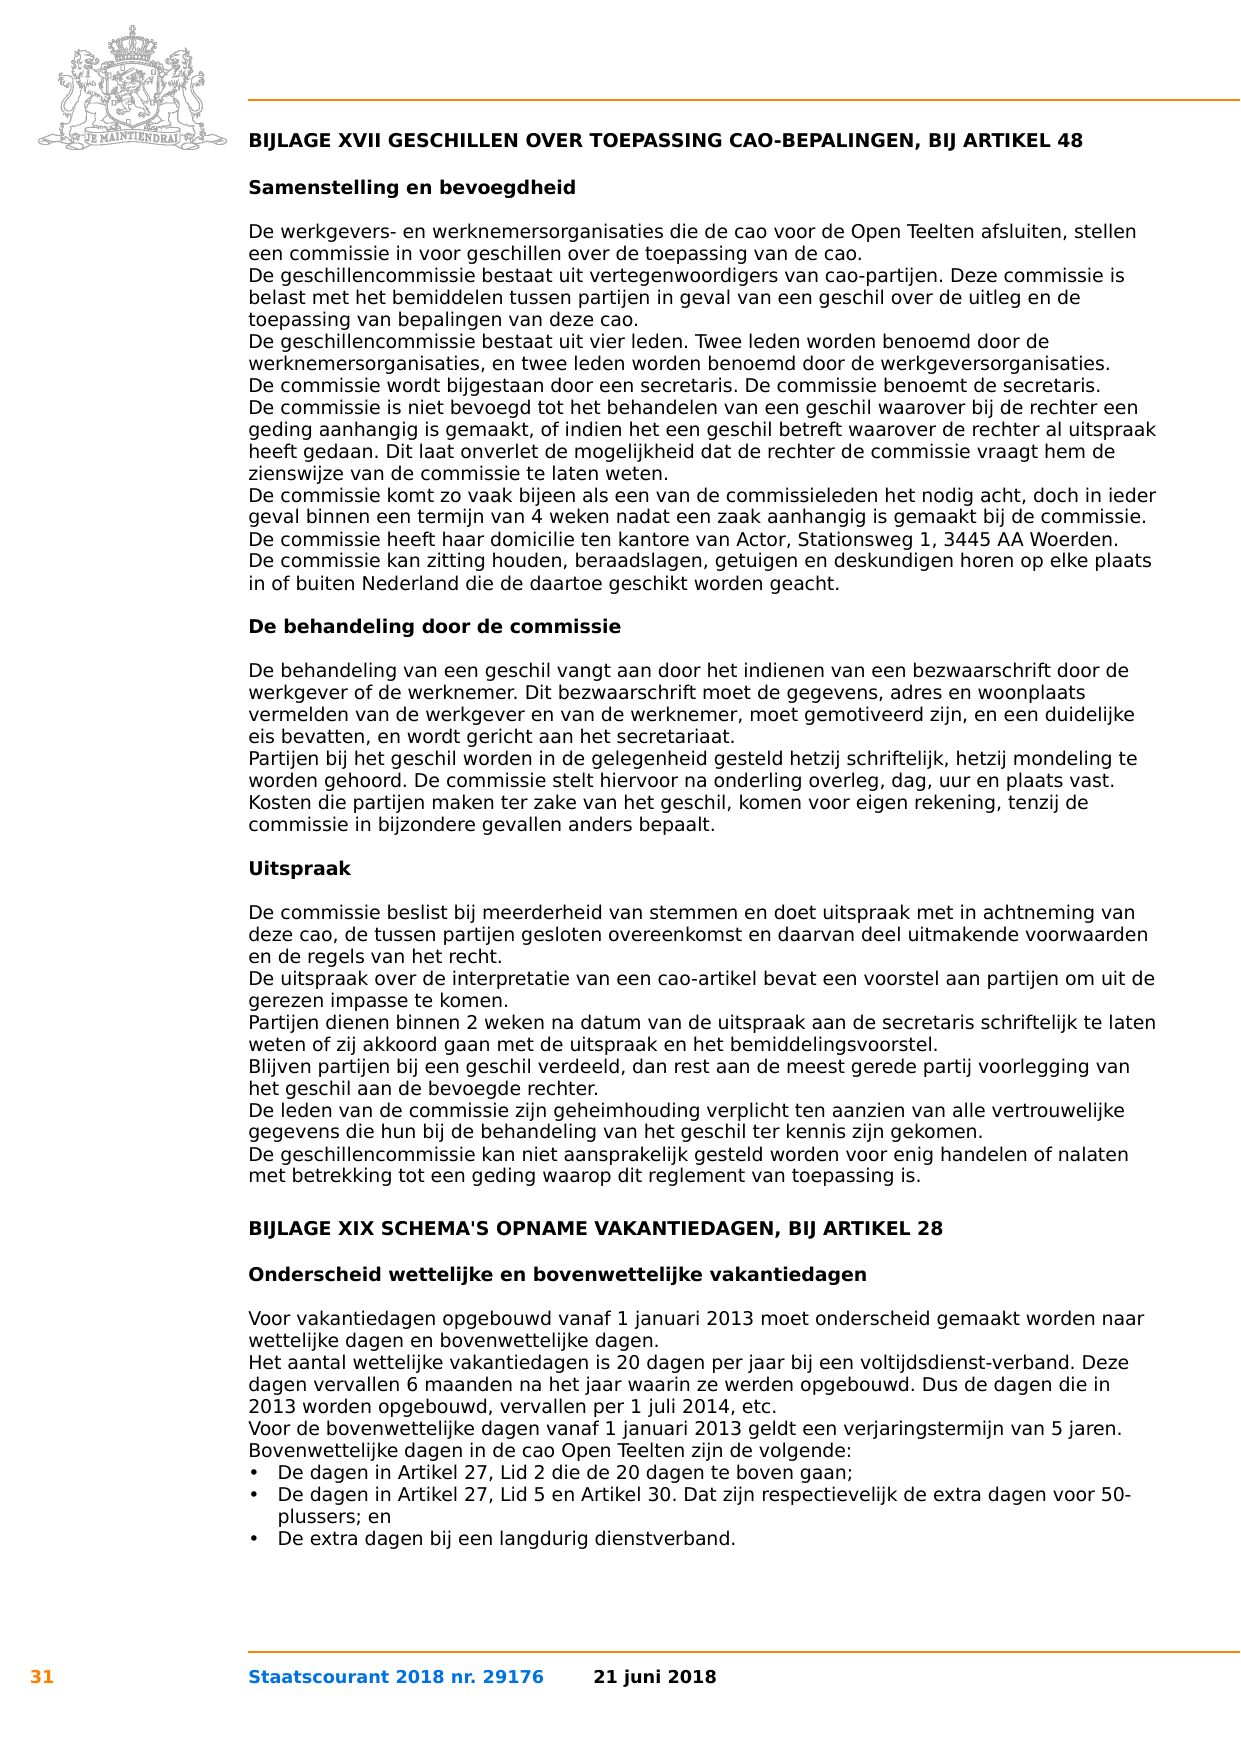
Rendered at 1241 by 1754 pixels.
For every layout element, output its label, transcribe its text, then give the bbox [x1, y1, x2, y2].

text De commissie beslist bij meerderheid van stemmen en doet uitspraak met in achtneming van deze cao, de tussen partijen gesloten overeenkomst en daarvan deel uitmakende voorwaarden en de regels van het recht. [248, 902, 1163, 968]
subtitle BIJLAGE XIX SCHEMA'S OPNAME VAKANTIEDAGEN, BIJ ARTIKEL 28 [248, 1217, 1163, 1239]
text De geschillencommissie kan niet aansprakelijk gesteld worden voor enig handelen of nalaten met betrekking tot een geding waarop dit reglement van toepassing is. [248, 1143, 1163, 1187]
subtitle Uitspraak [248, 858, 1163, 880]
text • De extra dagen bij een langdurig dienstverband. [248, 1528, 1163, 1550]
text De werkgevers- en werknemersorganisaties die de cao voor de Open Teelten afsluiten, stellen een commissie in voor geschillen over de toepassing van de cao. [248, 221, 1163, 265]
text Voor vakantiedagen opgebouwd vanaf 1 januari 2013 moet onderscheid gemaakt worden naar wettelijke dagen en bovenwettelijke dagen. [248, 1308, 1163, 1352]
text Partijen dienen binnen 2 weken na datum van de uitspraak aan de secretaris schriftelijk te laten weten of zij akkoord gaan met de uitspraak en het bemiddelingsvoorstel. [248, 1012, 1163, 1056]
subtitle Onderscheid wettelijke en bovenwettelijke vakantiedagen [248, 1264, 1163, 1286]
text De geschillencommissie bestaat uit vertegenwoordigers van cao-partijen. Deze commissie is belast met het bemiddelen tussen partijen in geval van een geschil over de uitleg en de toepassing van bepalingen van deze cao. [248, 265, 1163, 331]
text De commissie kan zitting houden, beraadslagen, getuigen en deskundigen horen op elke plaats in of buiten Nederland die de daartoe geschikt worden geacht. [248, 550, 1163, 594]
text De commissie wordt bijgestaan door een secretaris. De commissie benoemt de secretaris. [248, 374, 1163, 397]
text Bovenwettelijke dagen in de cao Open Teelten zijn de volgende: [248, 1440, 1163, 1462]
text Het aantal wettelijke vakantiedagen is 20 dagen per jaar bij een voltijdsdienst-verband. Deze dagen vervallen 6 maanden na het jaar waarin ze werden opgebouwd. Dus de dagen die in 2013 worden opgebouwd, vervallen per 1 juli 2014, etc. [248, 1352, 1163, 1418]
text Blijven partijen bij een geschil verdeeld, dan rest aan de meest gerede partij voorlegging van het geschil aan de bevoegde rechter. [248, 1056, 1163, 1099]
text De geschillencommissie bestaat uit vier leden. Twee leden worden benoemd door de werknemersorganisaties, en twee leden worden benoemd door de werkgeversorganisaties. [248, 331, 1163, 374]
text Voor de bovenwettelijke dagen vanaf 1 januari 2013 geldt een verjaringstermijn van 5 jaren. [248, 1418, 1163, 1440]
text De behandeling van een geschil vangt aan door het indienen van een bezwaarschrift door de werkgever of de werknemer. Dit bezwaarschrift moet de gegevens, adres en woonplaats vermelden van de werkgever en van de werknemer, moet gemotiveerd zijn, en een duidelijke eis bevatten, en wordt gericht aan het secretariaat. [248, 660, 1163, 748]
text De commissie komt zo vaak bijeen als een van de commissieleden het nodig acht, doch in ieder geval binnen een termijn van 4 weken nadat een zaak aanhangig is gemaakt bij de commissie. [248, 484, 1163, 528]
text De commissie heeft haar domicilie ten kantore van Actor, Stationsweg 1, 3445 AA Woerden. [248, 528, 1163, 550]
text De commissie is niet bevoegd tot het behandelen van een geschil waarover bij de rechter een geding aanhangig is gemaakt, of indien het een geschil betreft waarover de rechter al uitspraak heeft gedaan. Dit laat onverlet de mogelijkheid dat de rechter de commissie vraagt hem de zienswijze van de commissie te laten weten. [248, 397, 1163, 484]
text • De dagen in Artikel 27, Lid 2 die de 20 dagen te boven gaan; [248, 1462, 1163, 1484]
subtitle BIJLAGE XVII GESCHILLEN OVER TOEPASSING CAO-BEPALINGEN, BIJ ARTIKEL 48 [248, 130, 1163, 152]
text Partijen bij het geschil worden in de gelegenheid gesteld hetzij schriftelijk, hetzij mondeling te worden gehoord. De commissie stelt hiervoor na onderling overleg, dag, uur en plaats vast. [248, 748, 1163, 792]
text De leden van de commissie zijn geheimhouding verplicht ten aanzien van alle vertrouwelijke gegevens die hun bij de behandeling van het geschil ter kennis zijn gekomen. [248, 1099, 1163, 1143]
text De uitspraak over de interpretatie van een cao-artikel bevat een voorstel aan partijen om uit de gerezen impasse te komen. [248, 968, 1163, 1012]
subtitle De behandeling door de commissie [248, 616, 1163, 638]
text Kosten die partijen maken ter zake van het geschil, komen voor eigen rekening, tenzij de commissie in bijzondere gevallen anders bepaalt. [248, 792, 1163, 836]
subtitle Samenstelling en bevoegdheid [248, 177, 1163, 199]
picture [38, 25, 227, 150]
text • De dagen in Artikel 27, Lid 5 en Artikel 30. Dat zijn respectievelijk de extra dagen voor 50-plussers; en [248, 1484, 1163, 1528]
